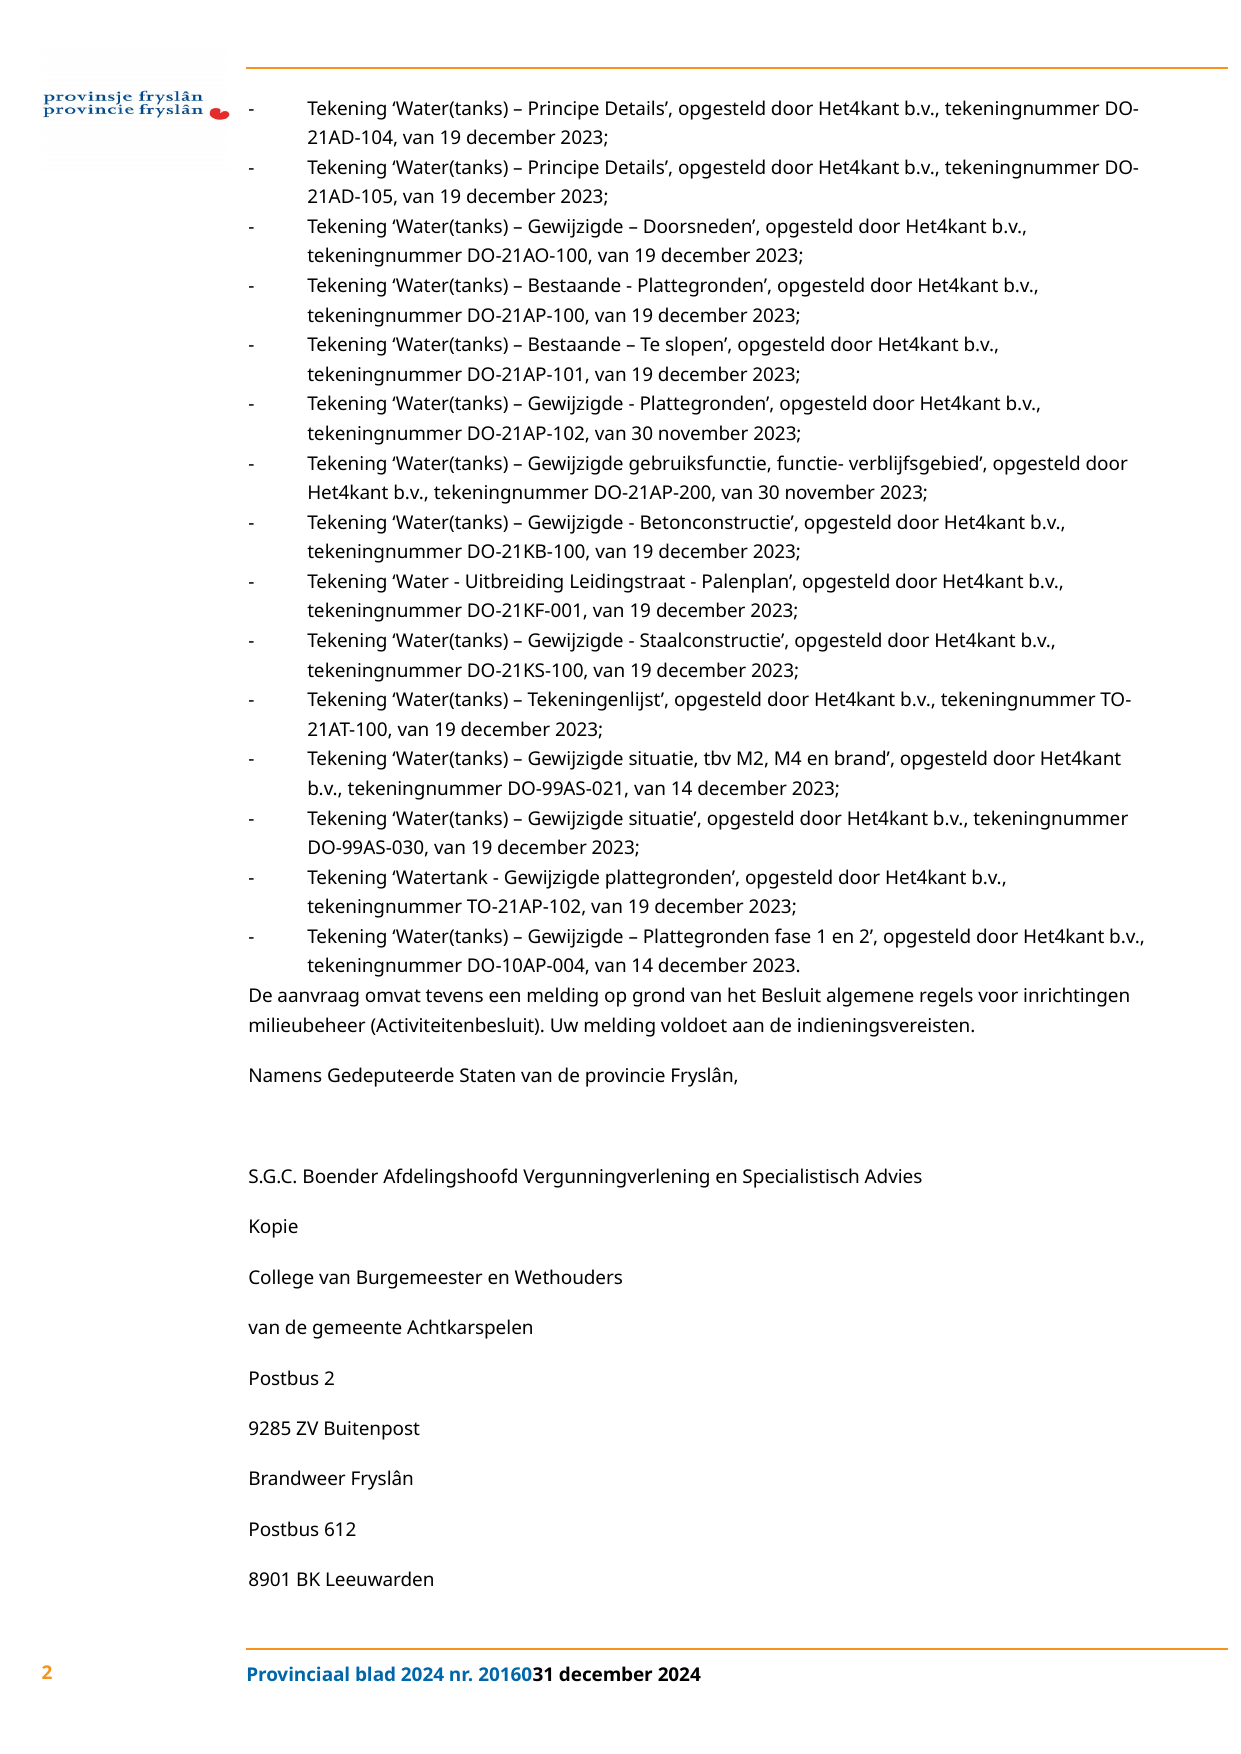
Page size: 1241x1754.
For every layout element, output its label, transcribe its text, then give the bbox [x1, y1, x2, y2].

list Tekening ‘Water(tanks) – Principe Details’, opgesteld door Het4kant b.v., tekeningnummer DO-21AD-104, van 19 december 2023; [248, 95, 1152, 150]
text van de gemeente Achtkarspelen [248, 1314, 1152, 1340]
list Tekening ‘Water - Uitbreiding Leidingstraat - Palenplan’, opgesteld door Het4kant b.v., tekeningnummer DO-21KF-001, van 19 december 2023; [248, 568, 1152, 623]
list Tekening ‘Water(tanks) – Gewijzigde - Plattegronden’, opgesteld door Het4kant b.v., tekeningnummer DO-21AP-102, van 30 november 2023; [248, 391, 1152, 446]
text Kopie [248, 1213, 1152, 1239]
text 9285 ZV Buitenpost [248, 1415, 1152, 1441]
text S.G.C. Boender Afdelingshoofd Vergunningverlening en Specialistisch Advies [248, 1163, 1152, 1189]
list Tekening ‘Water(tanks) – Gewijzigde – Plattegronden fase 1 en 2’, opgesteld door Het4kant b.v., tekeningnummer DO-10AP-004, van 14 december 2023. [248, 923, 1152, 978]
list Tekening ‘Water(tanks) – Gewijzigde - Betonconstructie’, opgesteld door Het4kant b.v., tekeningnummer DO-21KB-100, van 19 december 2023; [248, 509, 1152, 564]
text 8901 BK Leeuwarden [248, 1566, 1152, 1592]
list Tekening ‘Watertank - Gewijzigde plattegronden’, opgesteld door Het4kant b.v., tekeningnummer TO-21AP-102, van 19 december 2023; [248, 864, 1152, 919]
list Tekening ‘Water(tanks) – Gewijzigde gebruiksfunctie, functie- verblijfsgebied’, opgesteld door Het4kant b.v., tekeningnummer DO-21AP-200, van 30 november 2023; [248, 450, 1152, 505]
list Tekening ‘Water(tanks) – Bestaande – Te slopen’, opgesteld door Het4kant b.v., tekeningnummer DO-21AP-101, van 19 december 2023; [248, 331, 1152, 387]
list Tekening ‘Water(tanks) – Gewijzigde situatie, tbv M2, M4 en brand’, opgesteld door Het4kant b.v., tekeningnummer DO-99AS-021, van 14 december 2023; [248, 746, 1152, 801]
text De aanvraag omvat tevens een melding op grond van het Besluit algemene regels voor inrichtingen milieubeheer (Activiteitenbesluit). Uw melding voldoet aan de indieningsvereisten. [248, 982, 1152, 1038]
text College van Burgemeester en Wethouders [248, 1264, 1152, 1290]
list Tekening ‘Water(tanks) – Gewijzigde – Doorsneden’, opgesteld door Het4kant b.v., tekeningnummer DO-21AO-100, van 19 december 2023; [248, 213, 1152, 268]
list Tekening ‘Water(tanks) – Principe Details’, opgesteld door Het4kant b.v., tekeningnummer DO-21AD-105, van 19 december 2023; [248, 154, 1152, 209]
picture [41, 47, 231, 172]
list Tekening ‘Water(tanks) – Tekeningenlijst’, opgesteld door Het4kant b.v., tekeningnummer TO-21AT-100, van 19 december 2023; [248, 686, 1152, 742]
list Tekening ‘Water(tanks) – Gewijzigde - Staalconstructie’, opgesteld door Het4kant b.v., tekeningnummer DO-21KS-100, van 19 december 2023; [248, 627, 1152, 683]
text Postbus 612 [248, 1516, 1152, 1542]
list Tekening ‘Water(tanks) – Bestaande - Plattegronden’, opgesteld door Het4kant b.v., tekeningnummer DO-21AP-100, van 19 december 2023; [248, 272, 1152, 328]
text Namens Gedeputeerde Staten van de provincie Fryslân, [248, 1062, 1152, 1088]
text Postbus 2 [248, 1365, 1152, 1391]
text Brandweer Fryslân [248, 1466, 1152, 1491]
list Tekening ‘Water(tanks) – Gewijzigde situatie’, opgesteld door Het4kant b.v., tekeningnummer DO-99AS-030, van 19 december 2023; [248, 805, 1152, 860]
